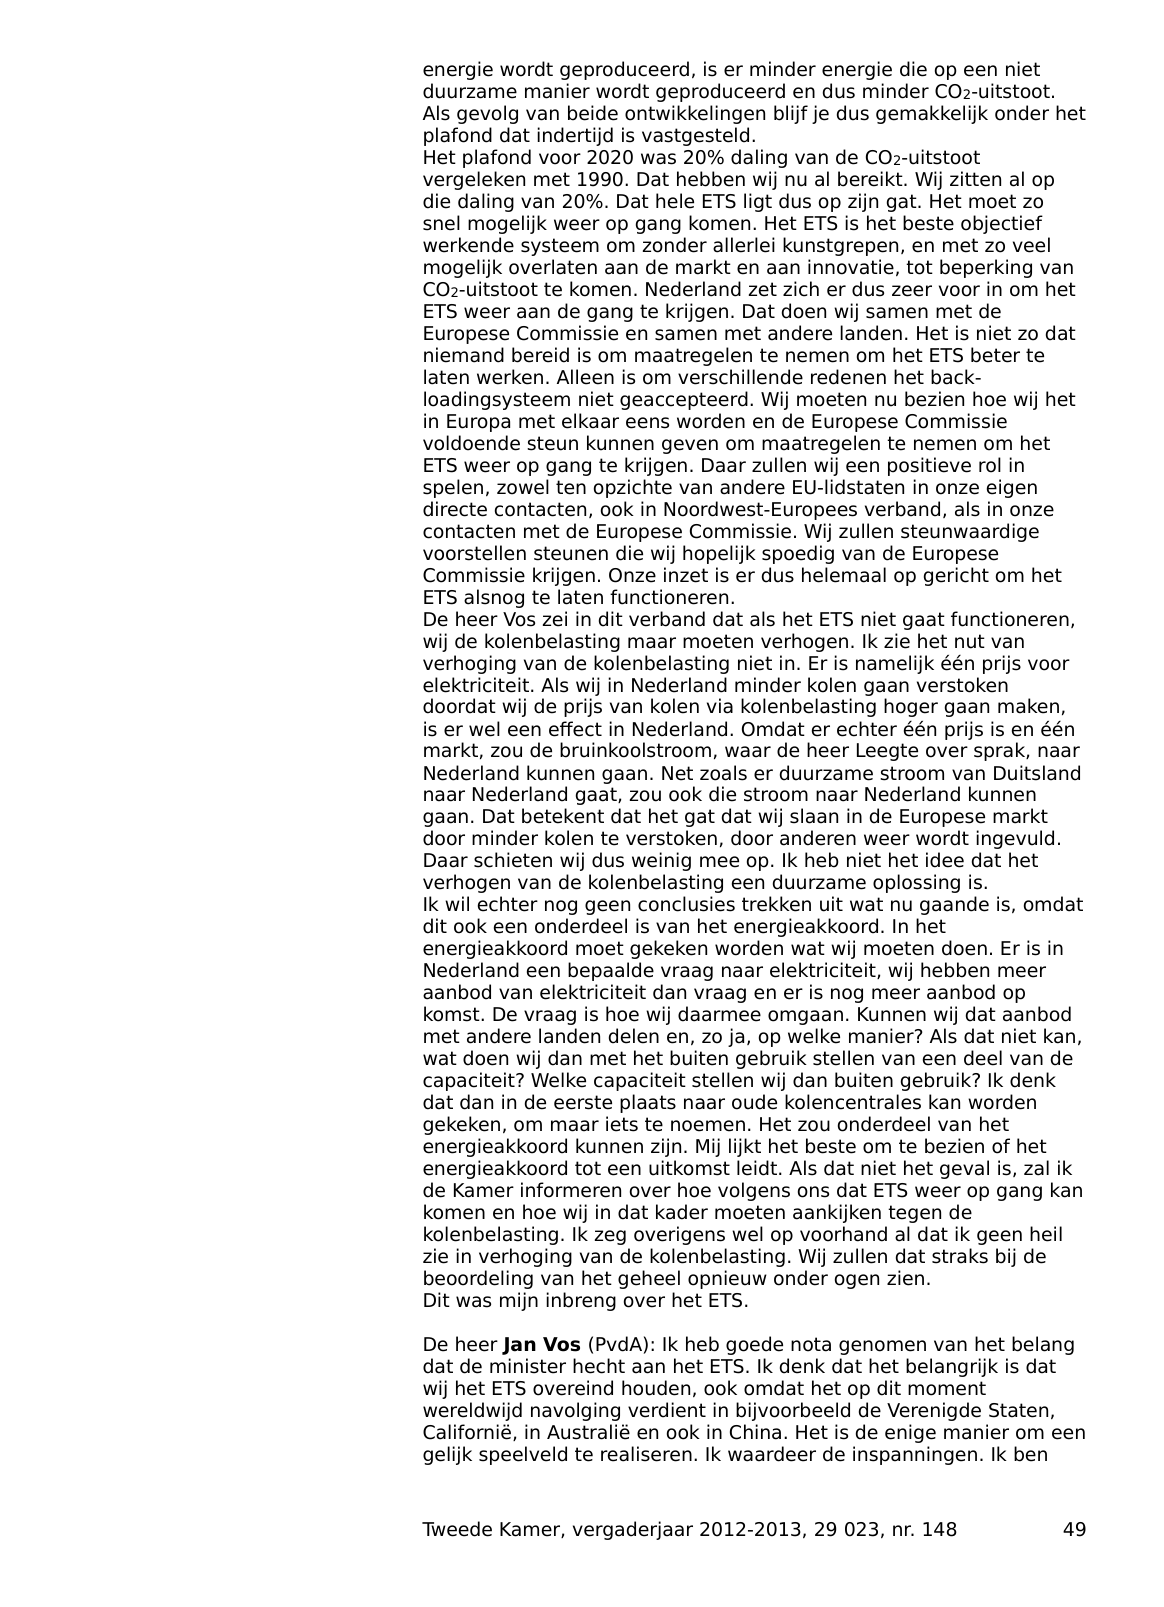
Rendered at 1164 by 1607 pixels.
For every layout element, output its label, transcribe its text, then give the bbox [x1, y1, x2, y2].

text Ik wil echter nog geen conclusies trekken uit wat nu gaande is, omdat dit ook een onderdeel is van het energieakkoord. In het energieakkoord moet gekeken worden wat wij moeten doen. Er is in Nederland een bepaalde vraag naar elektriciteit, wij hebben meer aanbod van elektriciteit dan vraag en er is nog meer aanbod op komst. De vraag is hoe wij daarmee omgaan. Kunnen wij dat aanbod met andere landen delen en, zo ja, op welke manier? Als dat niet kan, wat doen wij dan met het buiten gebruik stellen van een deel van de capaciteit? Welke capaciteit stellen wij dan buiten gebruik? Ik denk dat dan in de eerste plaats naar oude kolencentrales kan worden gekeken, om maar iets te noemen. Het zou onderdeel van het energieakkoord kunnen zijn. Mij lijkt het beste om te bezien of het energieakkoord tot een uitkomst leidt. Als dat niet het geval is, zal ik de Kamer informeren over hoe volgens ons dat ETS weer op gang kan komen en hoe wij in dat kader moeten aankijken tegen de kolenbelasting. Ik zeg overigens wel op voorhand al dat ik geen heil zie in verhoging van de kolenbelasting. Wij zullen dat straks bij de beoordeling van het geheel opnieuw onder ogen zien. [422, 894, 1087, 1290]
text De heer Vos zei in dit verband dat als het ETS niet gaat functioneren, wij de kolenbelasting maar moeten verhogen. Ik zie het nut van verhoging van de kolenbelasting niet in. Er is namelijk één prijs voor elektriciteit. Als wij in Nederland minder kolen gaan verstoken doordat wij de prijs van kolen via kolenbelasting hoger gaan maken, is er wel een effect in Nederland. Omdat er echter één prijs is en één markt, zou de bruinkoolstroom, waar de heer Leegte over sprak, naar Nederland kunnen gaan. Net zoals er duurzame stroom van Duitsland naar Nederland gaat, zou ook die stroom naar Nederland kunnen gaan. Dat betekent dat het gat dat wij slaan in de Europese markt door minder kolen te verstoken, door anderen weer wordt ingevuld. Daar schieten wij dus weinig mee op. Ik heb niet het idee dat het verhogen van de kolenbelasting een duurzame oplossing is. [422, 608, 1087, 894]
text Het plafond voor 2020 was 20% daling van de CO2-uitstoot vergeleken met 1990. Dat hebben wij nu al bereikt. Wij zitten al op die daling van 20%. Dat hele ETS ligt dus op zijn gat. Het moet zo snel mogelijk weer op gang komen. Het ETS is het beste objectief werkende systeem om zonder allerlei kunstgrepen, en met zo veel mogelijk overlaten aan de markt en aan innovatie, tot beperking van CO2-uitstoot te komen. Nederland zet zich er dus zeer voor in om het ETS weer aan de gang te krijgen. Dat doen wij samen met de Europese Commissie en samen met andere landen. Het is niet zo dat niemand bereid is om maatregelen te nemen om het ETS beter te laten werken. Alleen is om verschillende redenen het back-loadingsysteem niet geaccepteerd. Wij moeten nu bezien hoe wij het in Europa met elkaar eens worden en de Europese Commissie voldoende steun kunnen geven om maatregelen te nemen om het ETS weer op gang te krijgen. Daar zullen wij een positieve rol in spelen, zowel ten opzichte van andere EU-lidstaten in onze eigen directe contacten, ook in Noordwest-Europees verband, als in onze contacten met de Europese Commissie. Wij zullen steunwaardige voorstellen steunen die wij hopelijk spoedig van de Europese Commissie krijgen. Onze inzet is er dus helemaal op gericht om het ETS alsnog te laten functioneren. [422, 147, 1087, 608]
text De heer Jan Vos (PvdA): Ik heb goede nota genomen van het belang dat de minister hecht aan het ETS. Ik denk dat het belangrijk is dat wij het ETS overeind houden, ook omdat het op dit moment wereldwijd navolging verdient in bijvoorbeeld de Verenigde Staten, Californië, in Australië en ook in China. Het is de enige manier om een gelijk speelveld te realiseren. Ik waardeer de inspanningen. Ik ben [422, 1334, 1087, 1466]
text Dit was mijn inbreng over het ETS. [422, 1290, 1087, 1312]
text energie wordt geproduceerd, is er minder energie die op een niet duurzame manier wordt geproduceerd en dus minder CO2-uitstoot. Als gevolg van beide ontwikkelingen blijf je dus gemakkelijk onder het plafond dat indertijd is vastgesteld. [422, 59, 1087, 147]
